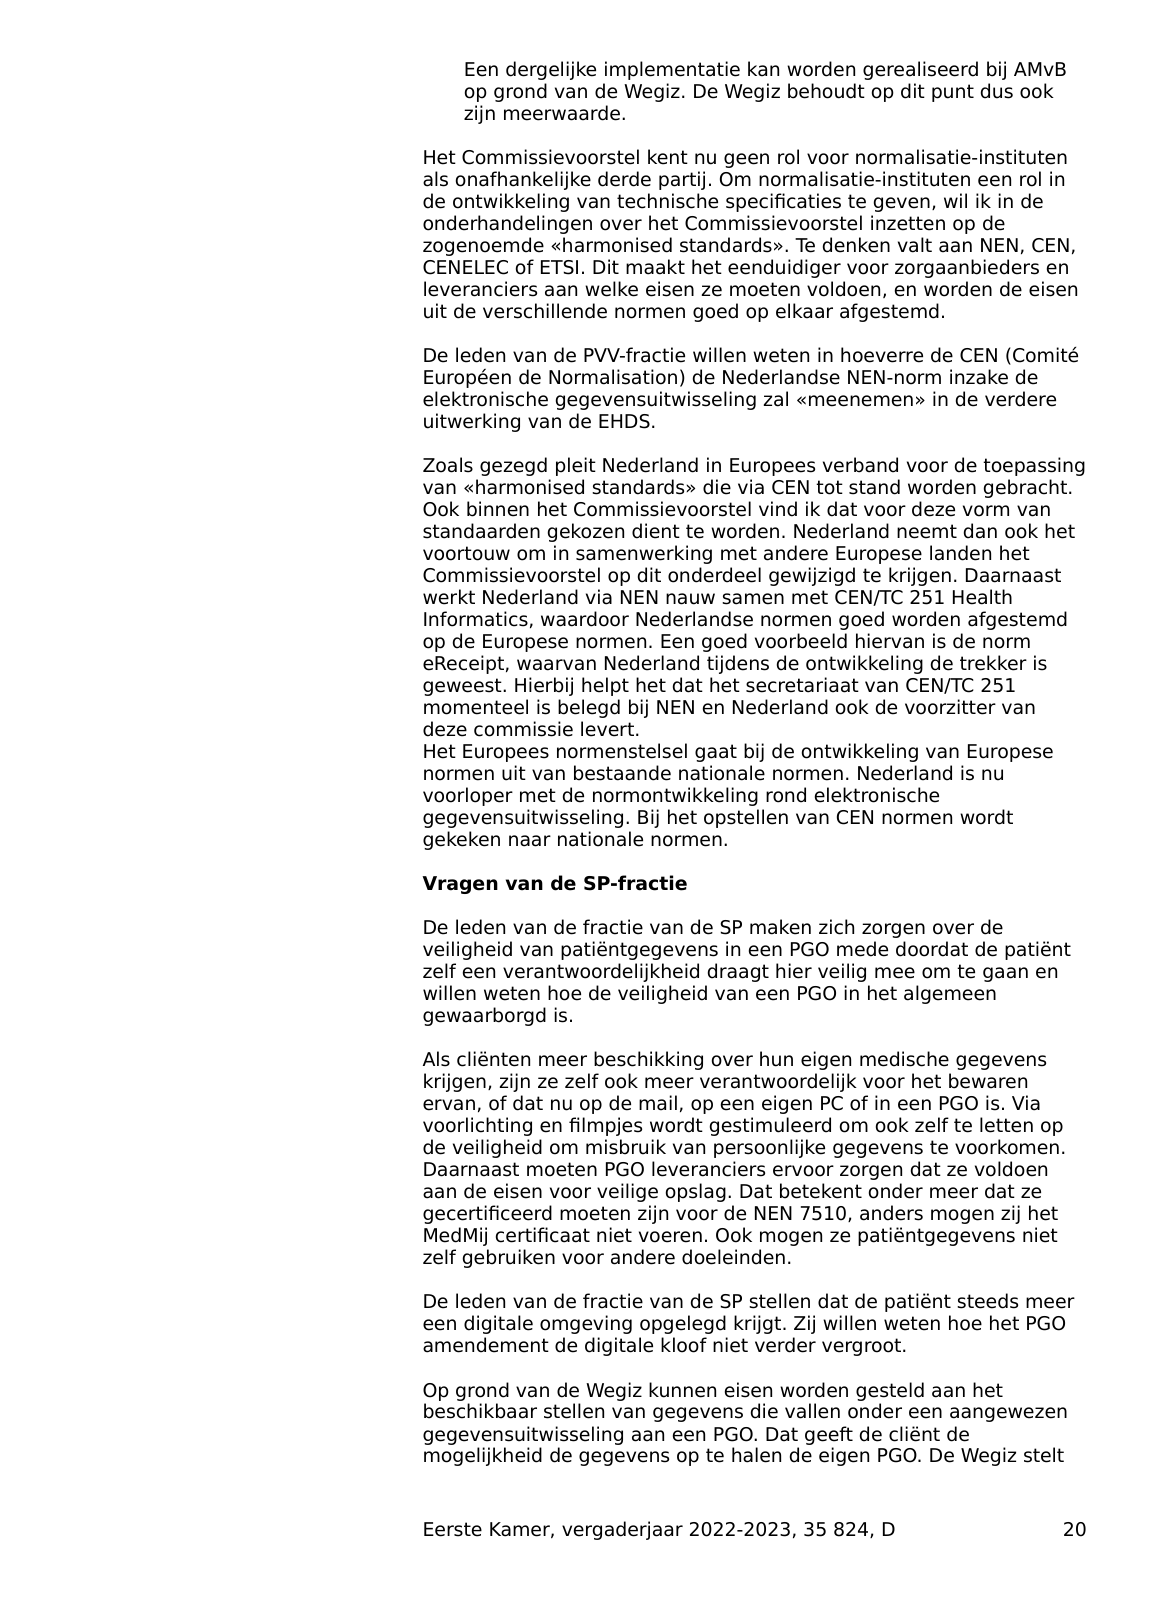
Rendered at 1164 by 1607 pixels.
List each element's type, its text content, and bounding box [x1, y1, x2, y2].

text De leden van de fractie van de SP maken zich zorgen over de veiligheid van patiëntgegevens in een PGO mede doordat de patiënt zelf een verantwoordelijkheid draagt hier veilig mee om te gaan en willen weten hoe de veiligheid van een PGO in het algemeen gewaarborgd is. [422, 917, 1087, 1027]
text Als cliënten meer beschikking over hun eigen medische gegevens krijgen, zijn ze zelf ook meer verantwoordelijk voor het bewaren ervan, of dat nu op de mail, op een eigen PC of in een PGO is. Via voorlichting en filmpjes wordt gestimuleerd om ook zelf te letten op de veiligheid om misbruik van persoonlijke gegevens te voorkomen. Daarnaast moeten PGO leveranciers ervoor zorgen dat ze voldoen aan de eisen voor veilige opslag. Dat betekent onder meer dat ze gecertificeerd moeten zijn voor de NEN 7510, anders mogen zij het MedMij certificaat niet voeren. Ook mogen ze patiëntgegevens niet zelf gebruiken voor andere doeleinden. [422, 1049, 1087, 1269]
subtitle Vragen van de SP-fractie [422, 873, 1087, 895]
text Het Commissievoorstel kent nu geen rol voor normalisatie-instituten als onafhankelijke derde partij. Om normalisatie-instituten een rol in de ontwikkeling van technische specificaties te geven, wil ik in de onderhandelingen over het Commissievoorstel inzetten op de zogenoemde «harmonised standards». Te denken valt aan NEN, CEN, CENELEC of ETSI. Dit maakt het eenduidiger voor zorgaanbieders en leveranciers aan welke eisen ze moeten voldoen, en worden de eisen uit de verschillende normen goed op elkaar afgestemd. [422, 147, 1087, 323]
text Zoals gezegd pleit Nederland in Europees verband voor de toepassing van «harmonised standards» die via CEN tot stand worden gebracht. Ook binnen het Commissievoorstel vind ik dat voor deze vorm van standaarden gekozen dient te worden. Nederland neemt dan ook het voortouw om in samenwerking met andere Europese landen het Commissievoorstel op dit onderdeel gewijzigd te krijgen. Daarnaast werkt Nederland via NEN nauw samen met CEN/TC 251 Health Informatics, waardoor Nederlandse normen goed worden afgestemd op de Europese normen. Een goed voorbeeld hiervan is de norm eReceipt, waarvan Nederland tijdens de ontwikkeling de trekker is geweest. Hierbij helpt het dat het secretariaat van CEN/TC 251 momenteel is belegd bij NEN en Nederland ook de voorzitter van deze commissie levert. [422, 455, 1087, 741]
text Het Europees normenstelsel gaat bij de ontwikkeling van Europese normen uit van bestaande nationale normen. Nederland is nu voorloper met de normontwikkeling rond elektronische gegevensuitwisseling. Bij het opstellen van CEN normen wordt gekeken naar nationale normen. [422, 741, 1087, 851]
text Een dergelijke implementatie kan worden gerealiseerd bij AMvB op grond van de Wegiz. De Wegiz behoudt op dit punt dus ook zijn meerwaarde. [464, 59, 1087, 125]
text De leden van de PVV-fractie willen weten in hoeverre de CEN (Comité Européen de Normalisation) de Nederlandse NEN-norm inzake de elektronische gegevensuitwisseling zal «meenemen» in de verdere uitwerking van de EHDS. [422, 345, 1087, 433]
text De leden van de fractie van de SP stellen dat de patiënt steeds meer een digitale omgeving opgelegd krijgt. Zij willen weten hoe het PGO amendement de digitale kloof niet verder vergroot. [422, 1291, 1087, 1357]
text Op grond van de Wegiz kunnen eisen worden gesteld aan het beschikbaar stellen van gegevens die vallen onder een aangewezen gegevensuitwisseling aan een PGO. Dat geeft de cliënt de mogelijkheid de gegevens op te halen de eigen PGO. De Wegiz stelt [422, 1379, 1087, 1467]
